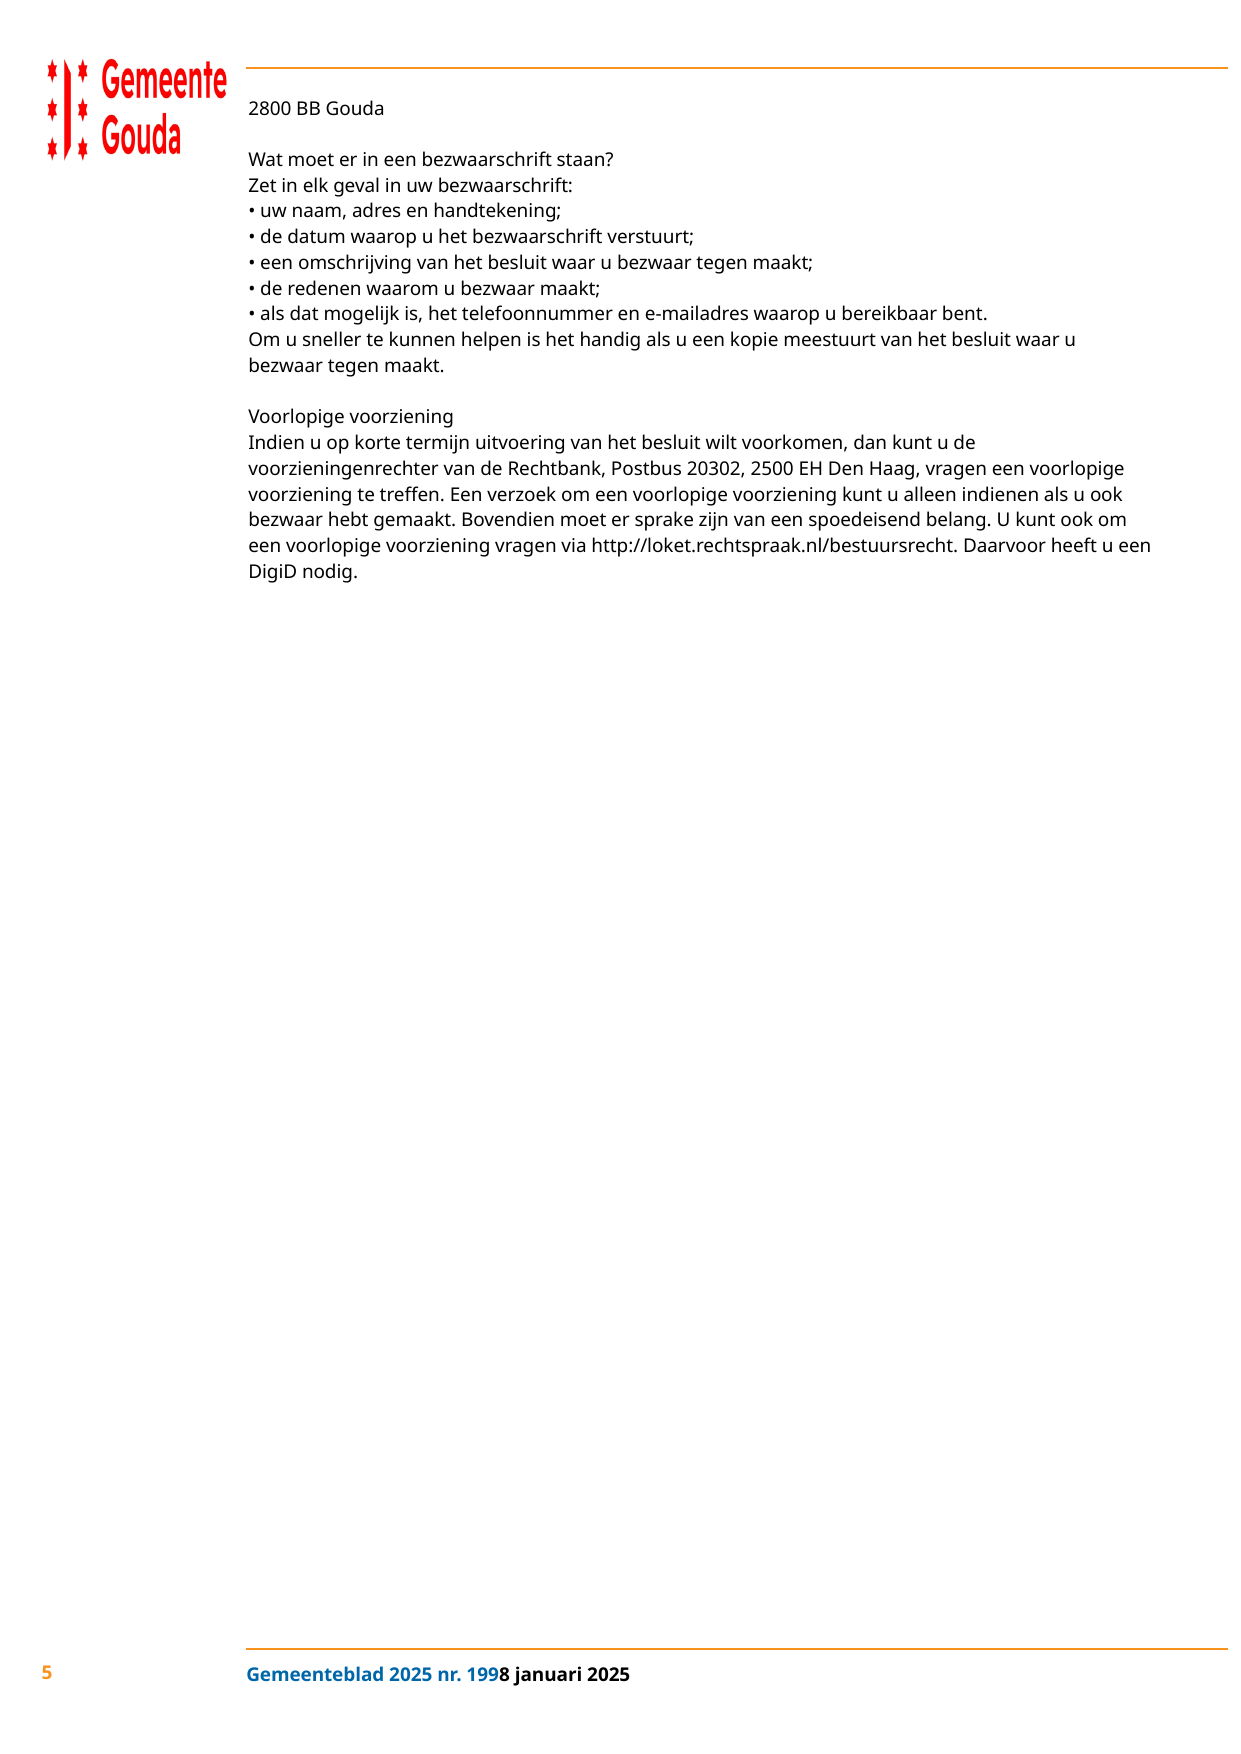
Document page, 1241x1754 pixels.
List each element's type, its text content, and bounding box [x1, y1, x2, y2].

text Voorlopige voorziening [248, 403, 1152, 429]
text Om u sneller te kunnen helpen is het handig als u een kopie meestuurt van het besluit waar u bezwaar tegen maakt. [248, 326, 1152, 378]
text • de redenen waarom u bezwaar maakt; [248, 275, 1152, 301]
text • een omschrijving van het besluit waar u bezwaar tegen maakt; [248, 249, 1152, 275]
text • de datum waarop u het bezwaarschrift verstuurt; [248, 223, 1152, 249]
text • als dat mogelijk is, het telefoonnummer en e-mailadres waarop u bereikbaar bent. [248, 301, 1152, 326]
text Zet in elk geval in uw bezwaarschrift: [248, 172, 1152, 198]
text Indien u op korte termijn uitvoering van het besluit wilt voorkomen, dan kunt u de voorzieningenrechter van de Rechtbank, Postbus 20302, 2500 EH Den Haag, vragen een voorlopige voorziening te treffen. Een verzoek om een voorlopige voorziening kunt u alleen indienen als u ook bezwaar hebt gemaakt. Bovendien moet er sprake zijn van een spoedeisend belang. U kunt ook om een voorlopige voorziening vragen via http://loket.rechtspraak.nl/bestuursrecht. Daarvoor heeft u een DigiD nodig. [248, 429, 1152, 584]
text 2800 BB Gouda [248, 95, 1152, 121]
text • uw naam, adres en handtekening; [248, 198, 1152, 223]
text Wat moet er in een bezwaarschrift staan? [248, 146, 1152, 172]
picture [41, 47, 231, 172]
